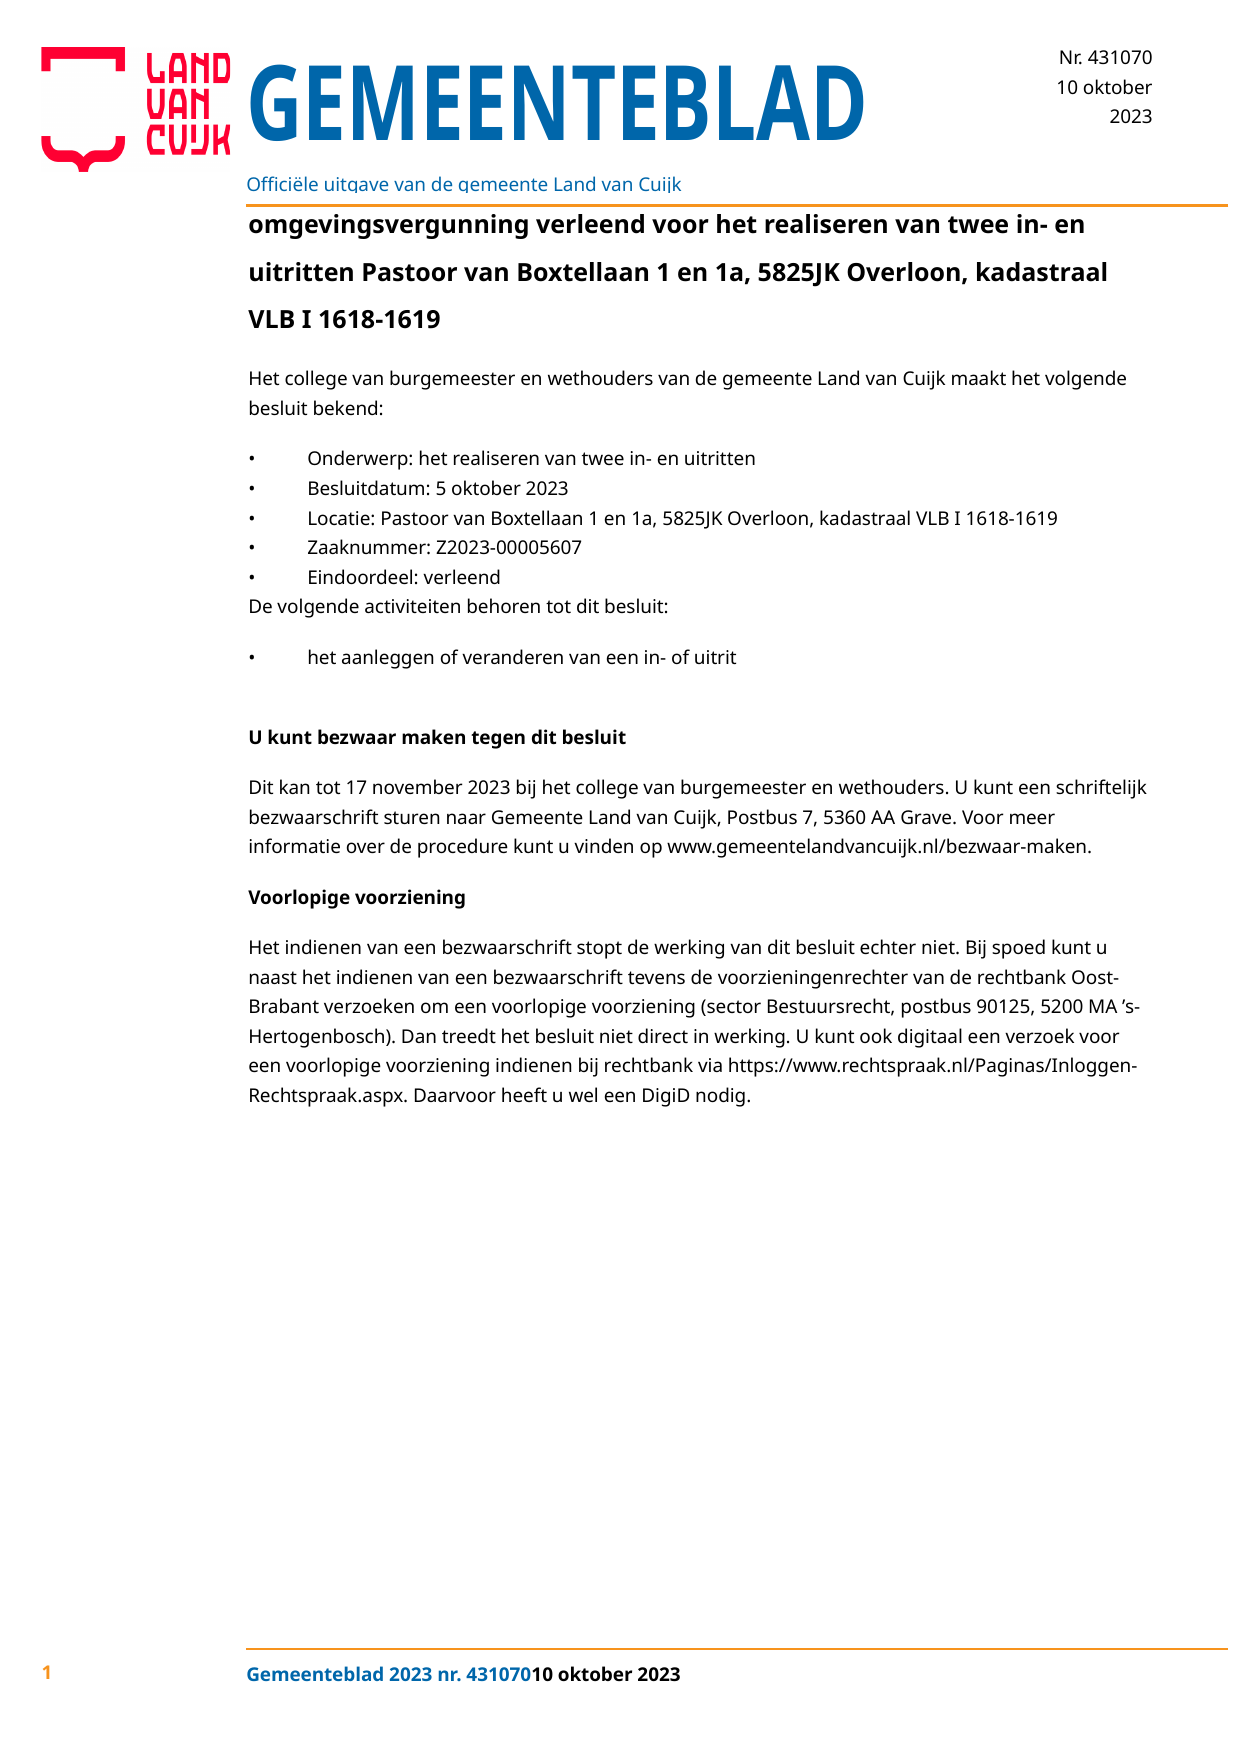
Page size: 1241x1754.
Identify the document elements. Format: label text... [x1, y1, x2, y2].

picture [41, 47, 231, 172]
text Het college van burgemeester en wethouders van de gemeente Land van Cuijk maakt het volgende besluit bekend: [248, 366, 1152, 421]
list het aanleggen of veranderen van een in- of uitrit [248, 644, 1152, 669]
text U kunt bezwaar maken tegen dit besluit [248, 724, 1152, 749]
text Dit kan tot 17 november 2023 bij het college van burgemeester en wethouders. U kunt een schriftelijk bezwaarschrift sturen naar Gemeente Land van Cuijk, Postbus 7, 5360 AA Grave. Voor meer informatie over de procedure kunt u vinden op www.gemeentelandvancuijk.nl/bezwaar-maken. [248, 774, 1152, 859]
text omgevingsvergunning verleend voor het realiseren van twee in- en uitritten Pastoor van Boxtellaan 1 en 1a, 5825JK Overloon, kadastraal VLB I 1618-1619 [248, 207, 1152, 336]
list Eindoordeel: verleend [248, 564, 1152, 589]
list Besluitdatum: 5 oktober 2023 [248, 475, 1152, 501]
text Voorlopige voorziening [248, 884, 1152, 909]
list Locatie: Pastoor van Boxtellaan 1 en 1a, 5825JK Overloon, kadastraal VLB I 1618-1619 [248, 505, 1152, 530]
list Onderwerp: het realiseren van twee in- en uitritten [248, 446, 1152, 471]
text Het indienen van een bezwaarschrift stopt de werking van dit besluit echter niet. Bij spoed kunt u naast het indienen van een bezwaarschrift tevens de voorzieningenrechter van de rechtbank Oost-Brabant verzoeken om een voorlopige voorziening (sector Bestuursrecht, postbus 90125, 5200 MA ’s-Hertogenbosch). Dan treedt het besluit niet direct in werking. U kunt ook digitaal een verzoek voor een voorlopige voorziening indienen bij rechtbank via https://www.rechtspraak.nl/Paginas/Inloggen-Rechtspraak.aspx. Daarvoor heeft u wel een DigiD nodig. [248, 934, 1152, 1108]
text De volgende activiteiten behoren tot dit besluit: [248, 593, 1152, 619]
list Zaaknummer: Z2023-00005607 [248, 534, 1152, 560]
